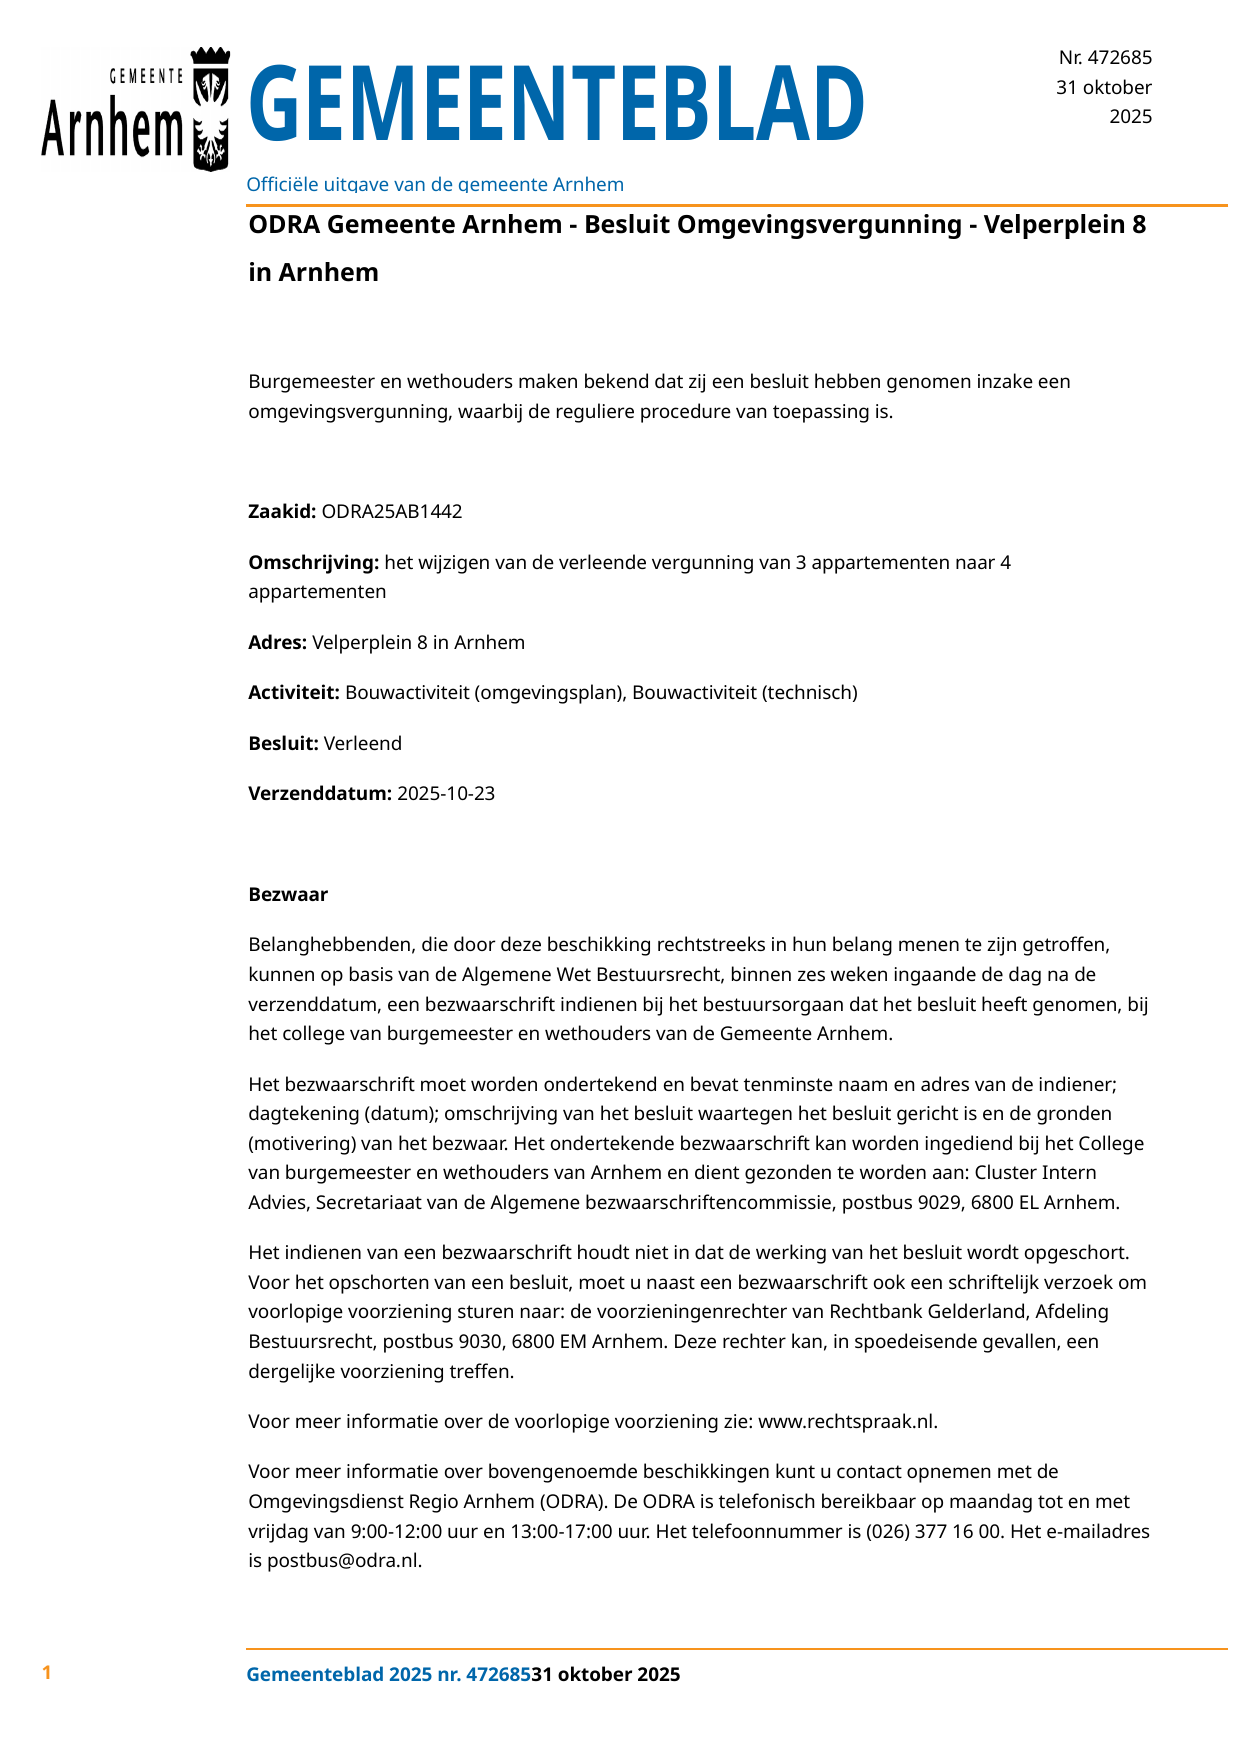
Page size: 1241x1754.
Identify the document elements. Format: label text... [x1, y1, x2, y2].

picture [41, 47, 231, 172]
text Belanghebbenden, die door deze beschikking rechtstreeks in hun belang menen te zijn getroffen, kunnen op basis van de Algemene Wet Bestuursrecht, binnen zes weken ingaande de dag na de verzenddatum, een bezwaarschrift indienen bij het bestuursorgaan dat het besluit heeft genomen, bij het college van burgemeester en wethouders van de Gemeente Arnhem. [248, 932, 1152, 1046]
text Voor meer informatie over bovengenoemde beschikkingen kunt u contact opnemen met de Omgevingsdienst Regio Arnhem (ODRA). De ODRA is telefonisch bereikbaar op maandag tot en met vrijdag van 9:00-12:00 uur en 13:00-17:00 uur. Het telefoonnummer is (026) 377 16 00. Het e-mailadres is postbus@odra.nl. [248, 1459, 1152, 1573]
text Adres: Velperplein 8 in Arnhem [248, 629, 1152, 655]
text Burgemeester en wethouders maken bekend dat zij een besluit hebben genomen inzake een omgevingsvergunning, waarbij de reguliere procedure van toepassing is. [248, 368, 1152, 424]
text Zaakid: ODRA25AB1442 [248, 499, 1152, 524]
text Het indienen van een bezwaarschrift houdt niet in dat de werking van het besluit wordt opgeschort. Voor het opschorten van een besluit, moet u naast een bezwaarschrift ook een schriftelijk verzoek om voorlopige voorziening sturen naar: de voorzieningenrechter van Rechtbank Gelderland, Afdeling Bestuursrecht, postbus 9030, 6800 EM Arnhem. Deze rechter kan, in spoedeisende gevallen, een dergelijke voorziening treffen. [248, 1239, 1152, 1384]
text Activiteit: Bouwactiviteit (omgevingsplan), Bouwactiviteit (technisch) [248, 679, 1152, 705]
text Bezwaar [248, 881, 1152, 907]
text Besluit: Verleend [248, 730, 1152, 756]
text Omschrijving: het wijzigen van de verleende vergunning van 3 appartementen naar 4 appartementen [248, 549, 1152, 604]
text ODRA Gemeente Arnhem - Besluit Omgevingsvergunning - Velperplein 8 in Arnhem [248, 207, 1152, 288]
text Het bezwaarschrift moet worden ondertekend en bevat tenminste naam en adres van de indiener; dagtekening (datum); omschrijving van het besluit waartegen het besluit gericht is en de gronden (motivering) van het bezwaar. Het ondertekende bezwaarschrift kan worden ingediend bij het College van burgemeester en wethouders van Arnhem en dient gezonden te worden aan: Cluster Intern Advies, Secretariaat van de Algemene bezwaarschriftencommissie, postbus 9029, 6800 EL Arnhem. [248, 1071, 1152, 1215]
text Voor meer informatie over de voorlopige voorziening zie: www.rechtspraak.nl. [248, 1408, 1152, 1434]
text Verzenddatum: 2025-10-23 [248, 780, 1152, 806]
